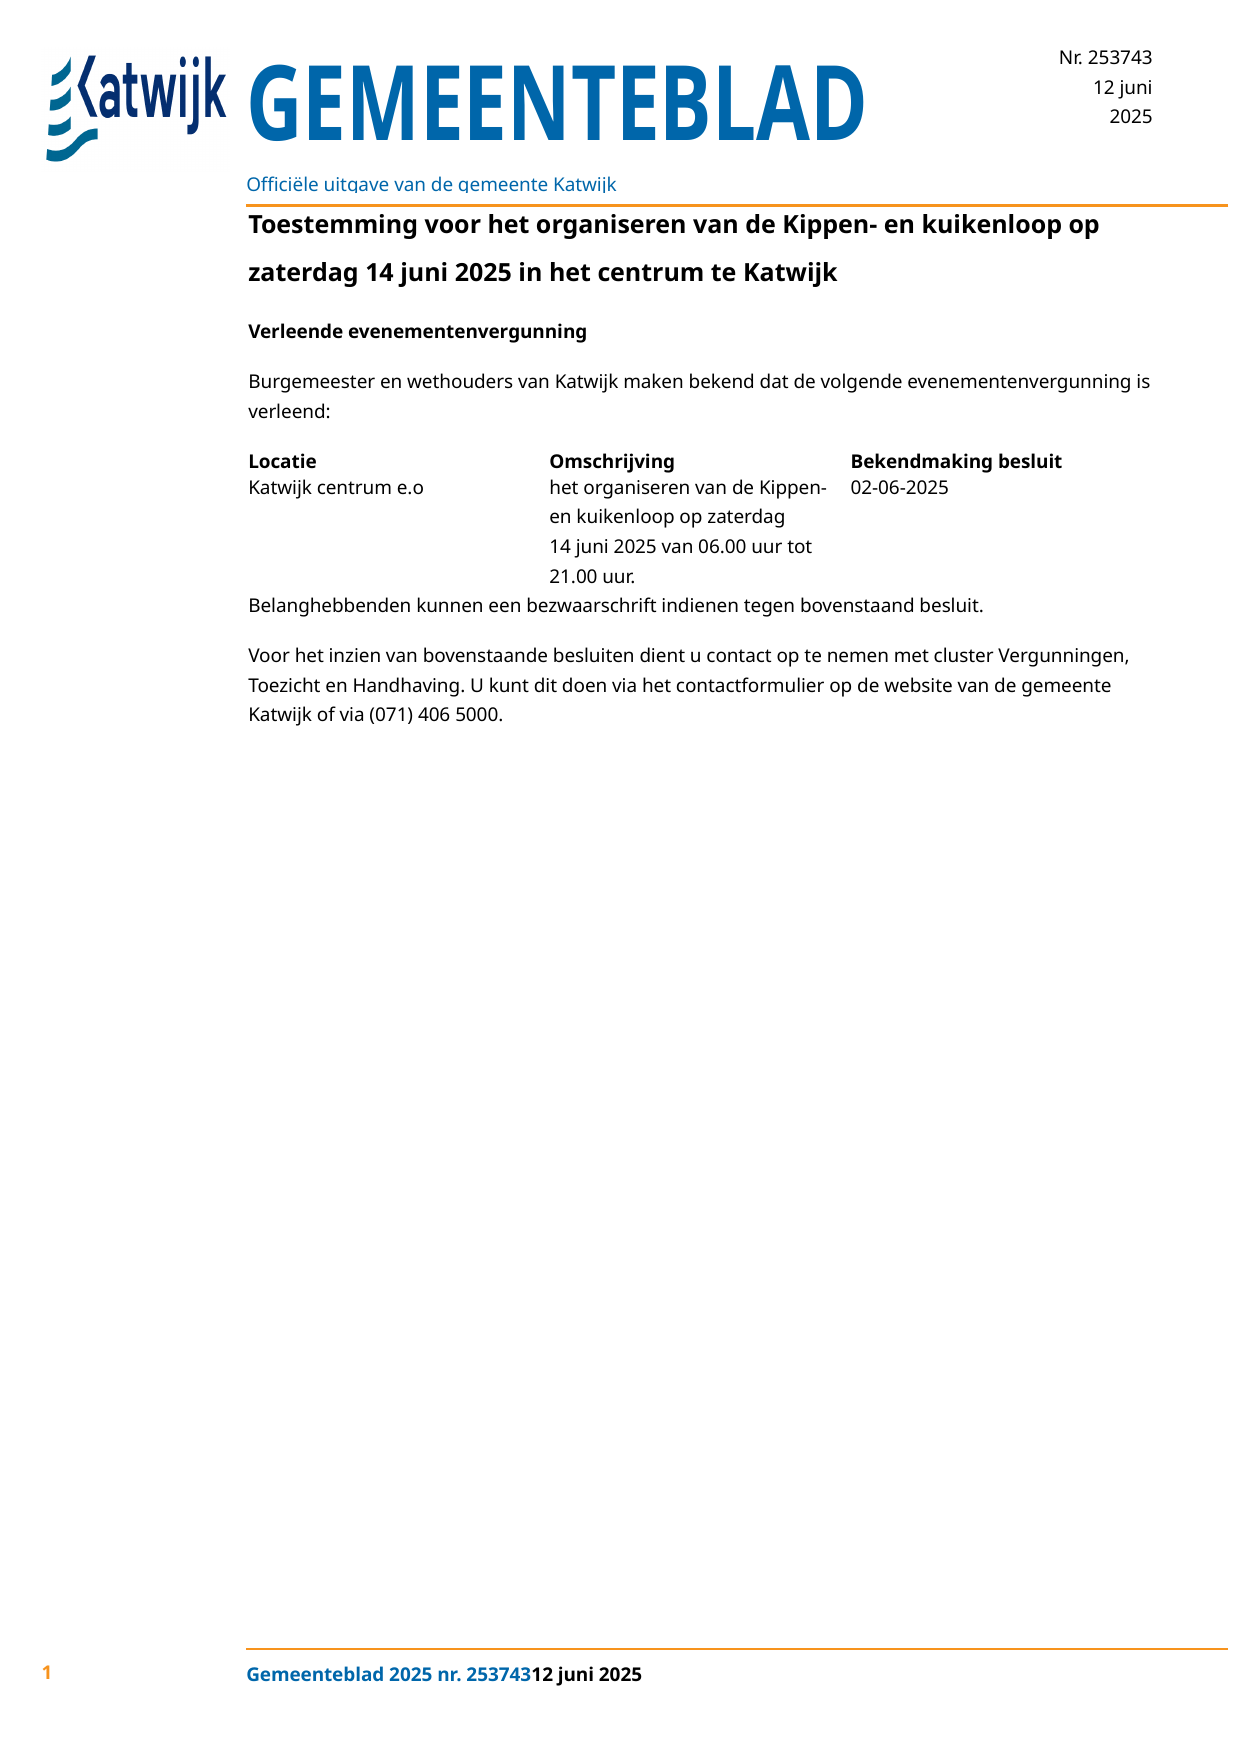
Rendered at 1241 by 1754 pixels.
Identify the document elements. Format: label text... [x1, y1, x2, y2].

table_cell Katwijk centrum e.o [248, 474, 549, 589]
text Verleende evenementenvergunning [248, 318, 1152, 344]
table_header Bekendmaking besluit [850, 449, 1152, 474]
table_header Omschrijving [549, 449, 850, 474]
table_cell het organiseren van de Kippen- en kuikenloop op zaterdag 14 juni 2025 van 06.00 uur tot 21.00 uur. [549, 474, 850, 589]
text Voor het inzien van bovenstaande besluiten dient u contact op te nemen met cluster Vergunningen, Toezicht en Handhaving. U kunt dit doen via het contactformulier op de website van de gemeente Katwijk of via (071) 406 5000. [248, 642, 1152, 727]
text Belanghebbenden kunnen een bezwaarschrift indienen tegen bovenstaand besluit. [248, 592, 1152, 618]
text Burgemeester en wethouders van Katwijk maken bekend dat de volgende evenementenvergunning is verleend: [248, 368, 1152, 424]
table_cell 02-06-2025 [850, 474, 1152, 589]
text Toestemming voor het organiseren van de Kippen- en kuikenloop op zaterdag 14 juni 2025 in het centrum te Katwijk [248, 207, 1152, 288]
picture [41, 47, 231, 172]
table_header Locatie [248, 449, 549, 474]
